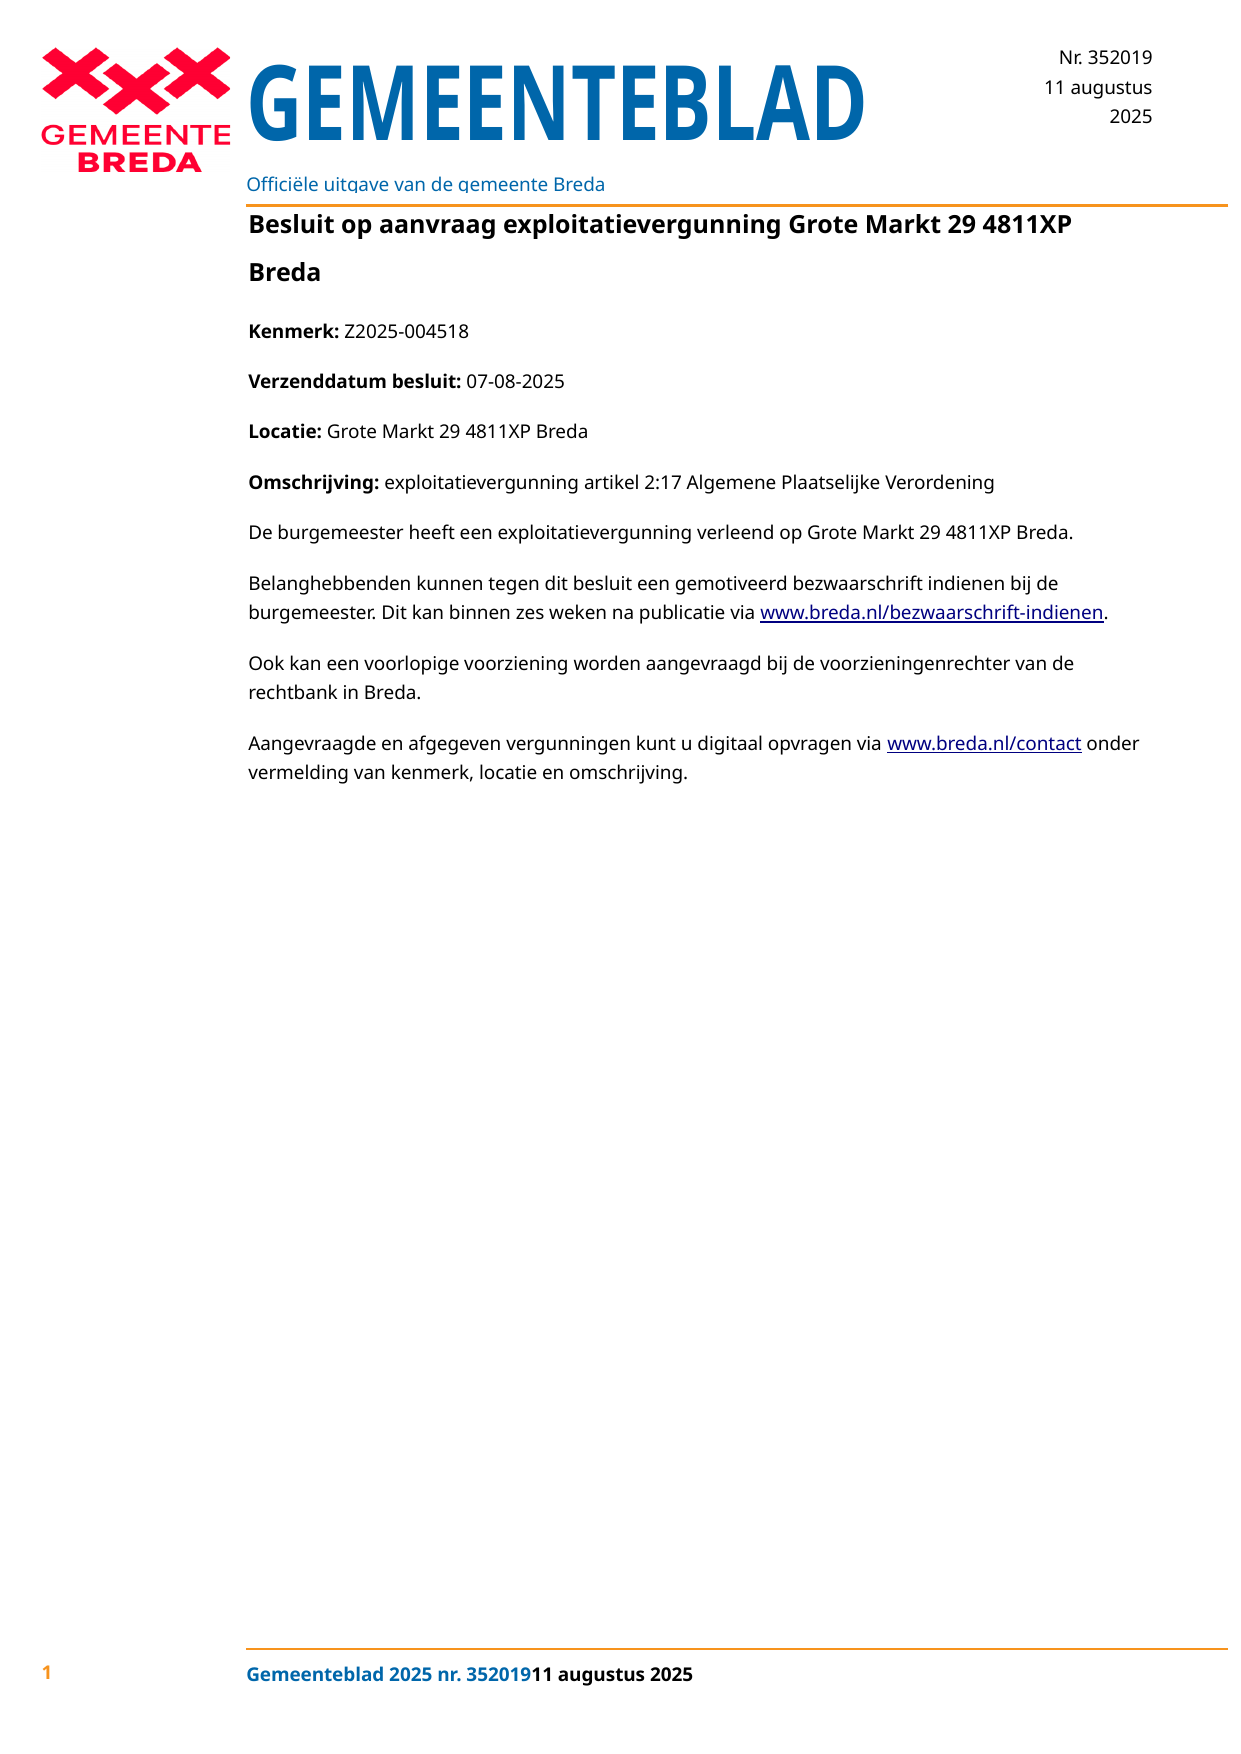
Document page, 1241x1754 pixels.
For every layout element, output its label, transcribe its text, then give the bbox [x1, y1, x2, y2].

picture [41, 47, 231, 172]
text Locatie: Grote Markt 29 4811XP Breda [248, 419, 1152, 444]
text De burgemeester heeft een exploitatievergunning verleend op Grote Markt 29 4811XP Breda. [248, 519, 1152, 545]
text Verzenddatum besluit: 07-08-2025 [248, 368, 1152, 394]
text Belanghebbenden kunnen tegen dit besluit een gemotiveerd bezwaarschrift indienen bij de burgemeester. Dit kan binnen zes weken na publicatie via www.breda.nl/bezwaarschrift-indienen. [248, 570, 1152, 625]
text Omschrijving: exploitatievergunning artikel 2:17 Algemene Plaatselijke Verordening [248, 469, 1152, 495]
text Aangevraagde en afgegeven vergunningen kunt u digitaal opvragen via www.breda.nl/contact onder vermelding van kenmerk, locatie en omschrijving. [248, 730, 1152, 785]
text Kenmerk: Z2025-004518 [248, 318, 1152, 344]
text Besluit op aanvraag exploitatievergunning Grote Markt 29 4811XP Breda [248, 207, 1152, 288]
text Ook kan een voorlopige voorziening worden aangevraagd bij de voorzieningenrechter van de rechtbank in Breda. [248, 650, 1152, 705]
